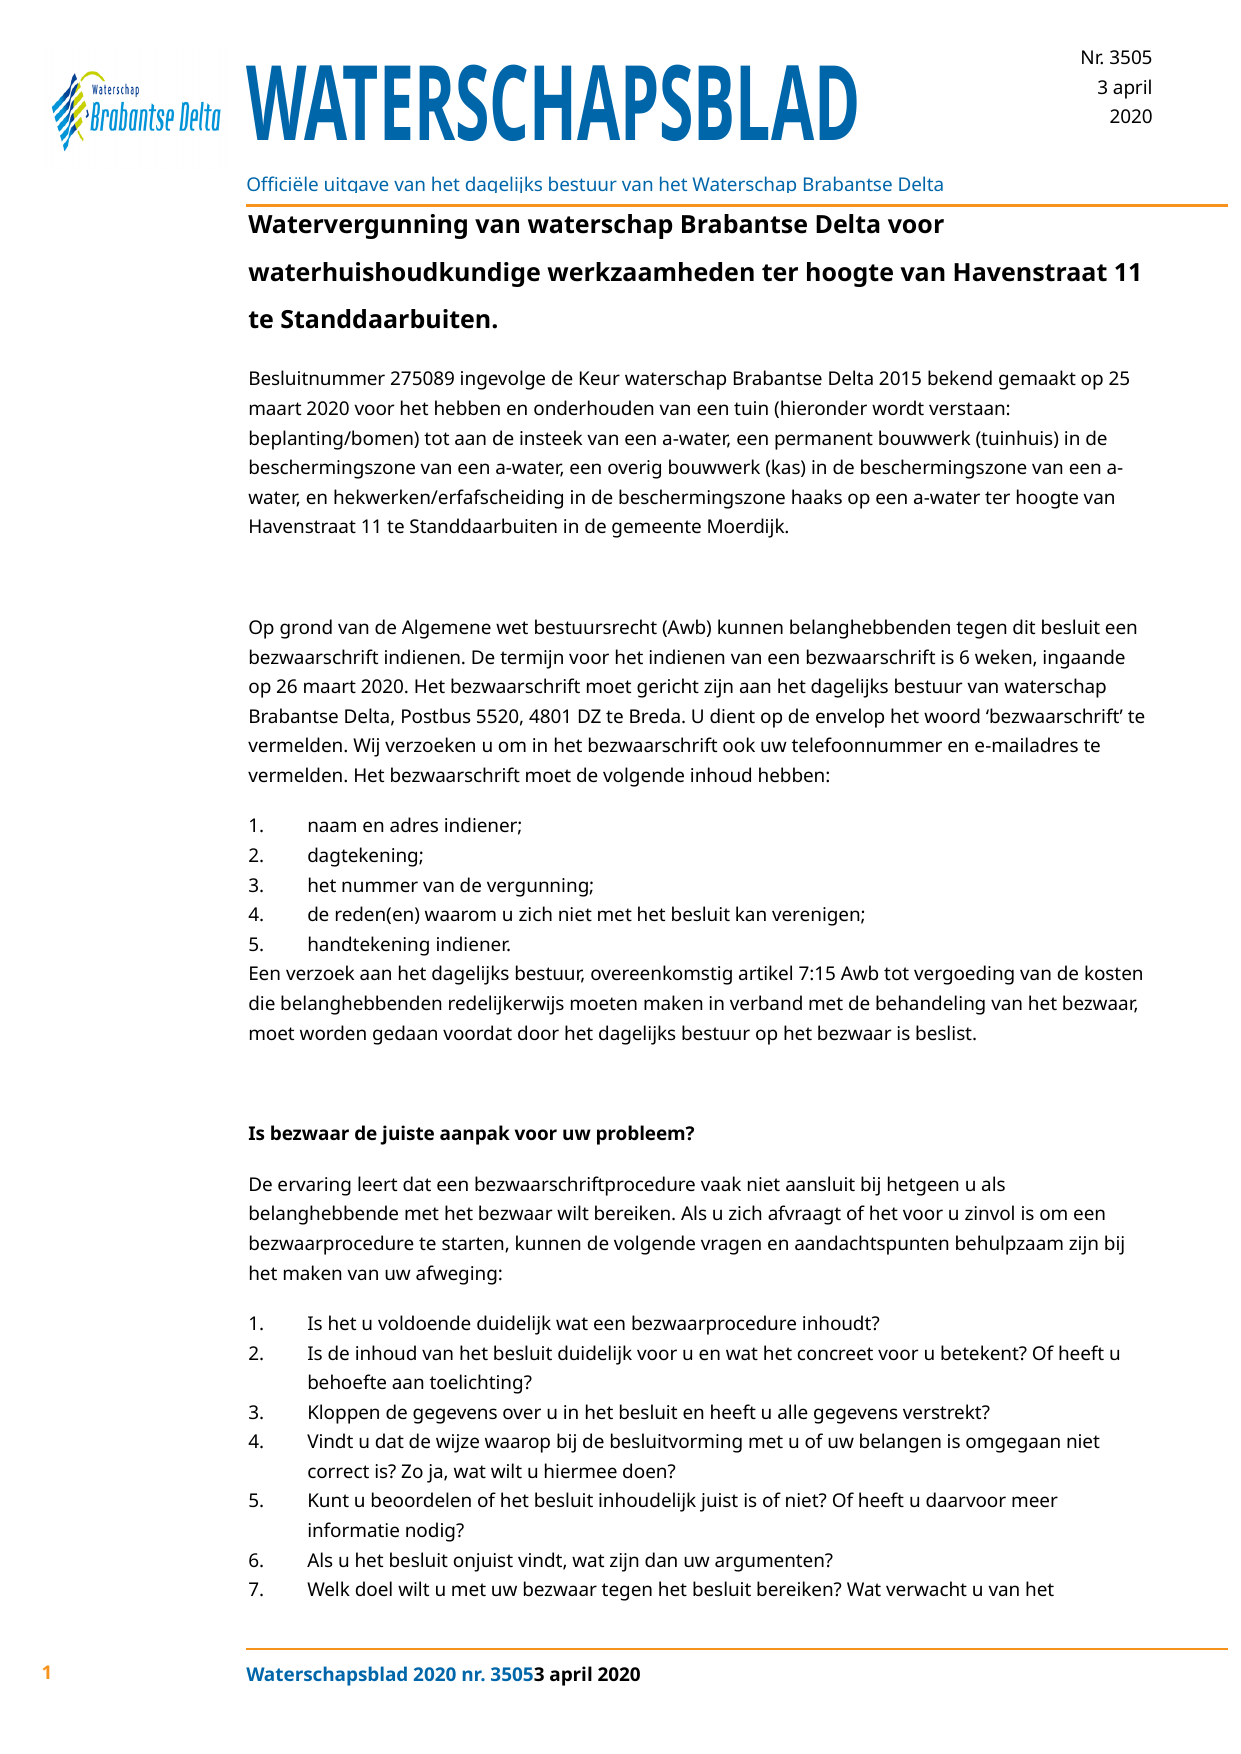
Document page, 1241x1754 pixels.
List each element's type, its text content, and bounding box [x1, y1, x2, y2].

text Watervergunning van waterschap Brabantse Delta voor waterhuishoudkundige werkzaamheden ter hoogte van Havenstraat 11 te Standdaarbuiten. [248, 207, 1152, 336]
list Kloppen de gegevens over u in het besluit en heeft u alle gegevens verstrekt? [248, 1399, 1152, 1424]
list Kunt u beoordelen of het besluit inhoudelijk juist is of niet? Of heeft u daarvoor meer informatie nodig? [248, 1488, 1152, 1543]
list het nummer van de vergunning; [248, 872, 1152, 897]
text De ervaring leert dat een bezwaarschriftprocedure vaak niet aansluit bij hetgeen u als belanghebbende met het bezwaar wilt bereiken. Als u zich afvraagt of het voor u zinvol is om een bezwaarprocedure te starten, kunnen de volgende vragen en aandachtspunten behulpzaam zijn bij het maken van uw afweging: [248, 1171, 1152, 1285]
text Besluitnummer 275089 ingevolge de Keur waterschap Brabantse Delta 2015 bekend gemaakt op 25 maart 2020 voor het hebben en onderhouden van een tuin (hieronder wordt verstaan: beplanting/bomen) tot aan de insteek van een a-water, een permanent bouwwerk (tuinhuis) in de beschermingszone van een a-water, een overig bouwwerk (kas) in de beschermingszone van een a-water, en hekwerken/erfafscheiding in de beschermingszone haaks op een a-water ter hoogte van Havenstraat 11 te Standdaarbuiten in de gemeente Moerdijk. [248, 366, 1152, 539]
list Is het u voldoende duidelijk wat een bezwaarprocedure inhoudt? [248, 1310, 1152, 1336]
list Vindt u dat de wijze waarop bij de besluitvorming met u of uw belangen is omgegaan niet correct is? Zo ja, wat wilt u hiermee doen? [248, 1428, 1152, 1484]
picture [41, 47, 231, 172]
list naam en adres indiener; [248, 813, 1152, 838]
list dagtekening; [248, 842, 1152, 868]
list handtekening indiener. [248, 931, 1152, 957]
list Welk doel wilt u met uw bezwaar tegen het besluit bereiken? Wat verwacht u van het [248, 1576, 1152, 1602]
list de reden(en) waarom u zich niet met het besluit kan verenigen; [248, 901, 1152, 927]
list Als u het besluit onjuist vindt, wat zijn dan uw argumenten? [248, 1547, 1152, 1572]
text Op grond van de Algemene wet bestuursrecht (Awb) kunnen belanghebbenden tegen dit besluit een bezwaarschrift indienen. De termijn voor het indienen van een bezwaarschrift is 6 weken, ingaande op 26 maart 2020. Het bezwaarschrift moet gericht zijn aan het dagelijks bestuur van waterschap Brabantse Delta, Postbus 5520, 4801 DZ te Breda. U dient op de envelop het woord ‘bezwaarschrift’ te vermelden. Wij verzoeken u om in het bezwaarschrift ook uw telefoonnummer en e‑mailadres te vermelden. Het bezwaarschrift moet de volgende inhoud hebben: [248, 614, 1152, 788]
list Is de inhoud van het besluit duidelijk voor u en wat het concreet voor u betekent? Of heeft u behoefte aan toelichting? [248, 1340, 1152, 1395]
text Is bezwaar de juiste aanpak voor uw probleem? [248, 1121, 1152, 1146]
text Een verzoek aan het dagelijks bestuur, overeenkomstig artikel 7:15 Awb tot vergoeding van de kosten die belanghebbenden redelijkerwijs moeten maken in verband met de behandeling van het bezwaar, moet worden gedaan voordat door het dagelijks bestuur op het bezwaar is beslist. [248, 961, 1152, 1045]
